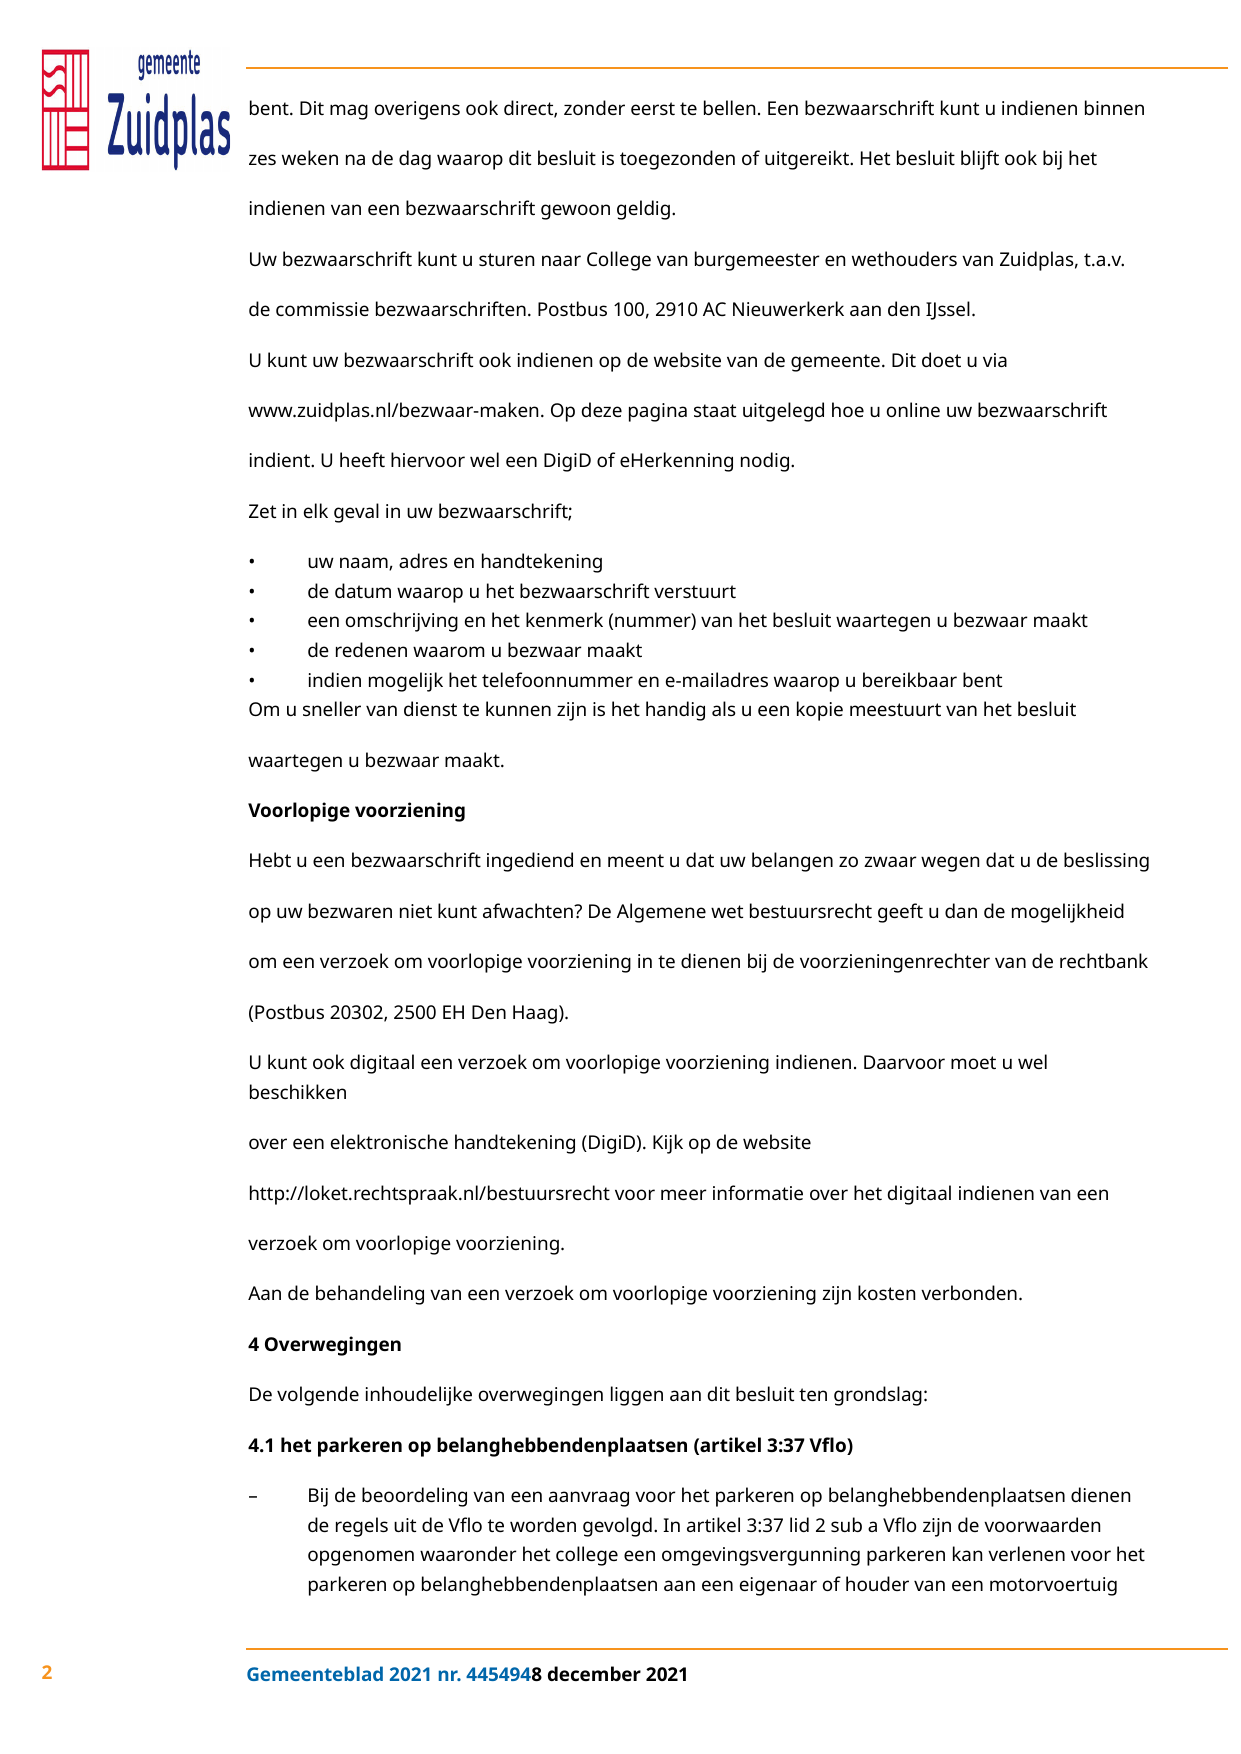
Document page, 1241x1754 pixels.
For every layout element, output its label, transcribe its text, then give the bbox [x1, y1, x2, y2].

text U kunt ook digitaal een verzoek om voorlopige voorziening indienen. Daarvoor moet u wel beschikken [248, 1049, 1152, 1105]
text www.zuidplas.nl/bezwaar-maken. Op deze pagina staat uitgelegd hoe u online uw bezwaarschrift [248, 397, 1152, 423]
text verzoek om voorlopige voorziening. [248, 1230, 1152, 1256]
list de redenen waarom u bezwaar maakt [248, 637, 1152, 663]
text over een elektronische handtekening (DigiD). Kijk op de website [248, 1129, 1152, 1155]
text Uw bezwaarschrift kunt u sturen naar College van burgemeester en wethouders van Zuidplas, t.a.v. [248, 246, 1152, 272]
text (Postbus 20302, 2500 EH Den Haag). [248, 999, 1152, 1025]
text Voorlopige voorziening [248, 797, 1152, 823]
text Aan de behandeling van een verzoek om voorlopige voorziening zijn kosten verbonden. [248, 1281, 1152, 1306]
text om een verzoek om voorlopige voorziening in te dienen bij de voorzieningenrechter van de rechtbank [248, 948, 1152, 974]
list uw naam, adres en handtekening [248, 548, 1152, 574]
list de datum waarop u het bezwaarschrift verstuurt [248, 578, 1152, 604]
text bent. Dit mag overigens ook direct, zonder eerst te bellen. Een bezwaarschrift kunt u indienen binnen [248, 95, 1152, 121]
text waartegen u bezwaar maakt. [248, 747, 1152, 773]
text indienen van een bezwaarschrift gewoon geldig. [248, 196, 1152, 221]
text 4 Overwegingen [248, 1331, 1152, 1357]
text zes weken na de dag waarop dit besluit is toegezonden of uitgereikt. Het besluit blijft ook bij het [248, 145, 1152, 171]
picture [41, 47, 231, 172]
text Zet in elk geval in uw bezwaarschrift; [248, 498, 1152, 524]
text http://loket.rechtspraak.nl/bestuursrecht voor meer informatie over het digitaal indienen van een [248, 1180, 1152, 1206]
text 4.1 het parkeren op belanghebbendenplaatsen (artikel 3:37 Vflo) [248, 1432, 1152, 1458]
text Hebt u een bezwaarschrift ingediend en meent u dat uw belangen zo zwaar wegen dat u de beslissing [248, 848, 1152, 873]
text op uw bezwaren niet kunt afwachten? De Algemene wet bestuursrecht geeft u dan de mogelijkheid [248, 898, 1152, 924]
list Bij de beoordeling van een aanvraag voor het parkeren op belanghebbendenplaatsen dienen de regels uit de Vflo te worden gevolgd. In artikel 3:37 lid 2 sub a Vflo zijn de voorwaarden opgenomen waaronder het college een omgevingsvergunning parkeren kan verlenen voor het parkeren op belanghebbendenplaatsen aan een eigenaar of houder van een motorvoertuig [248, 1482, 1152, 1597]
list indien mogelijk het telefoonnummer en e-mailadres waarop u bereikbaar bent [248, 667, 1152, 693]
text Om u sneller van dienst te kunnen zijn is het handig als u een kopie meestuurt van het besluit [248, 696, 1152, 722]
list een omschrijving en het kenmerk (nummer) van het besluit waartegen u bezwaar maakt [248, 608, 1152, 633]
text de commissie bezwaarschriften. Postbus 100, 2910 AC Nieuwerkerk aan den IJssel. [248, 296, 1152, 322]
text De volgende inhoudelijke overwegingen liggen aan dit besluit ten grondslag: [248, 1381, 1152, 1407]
text U kunt uw bezwaarschrift ook indienen op de website van de gemeente. Dit doet u via [248, 347, 1152, 373]
text indient. U heeft hiervoor wel een DigiD of eHerkenning nodig. [248, 448, 1152, 473]
